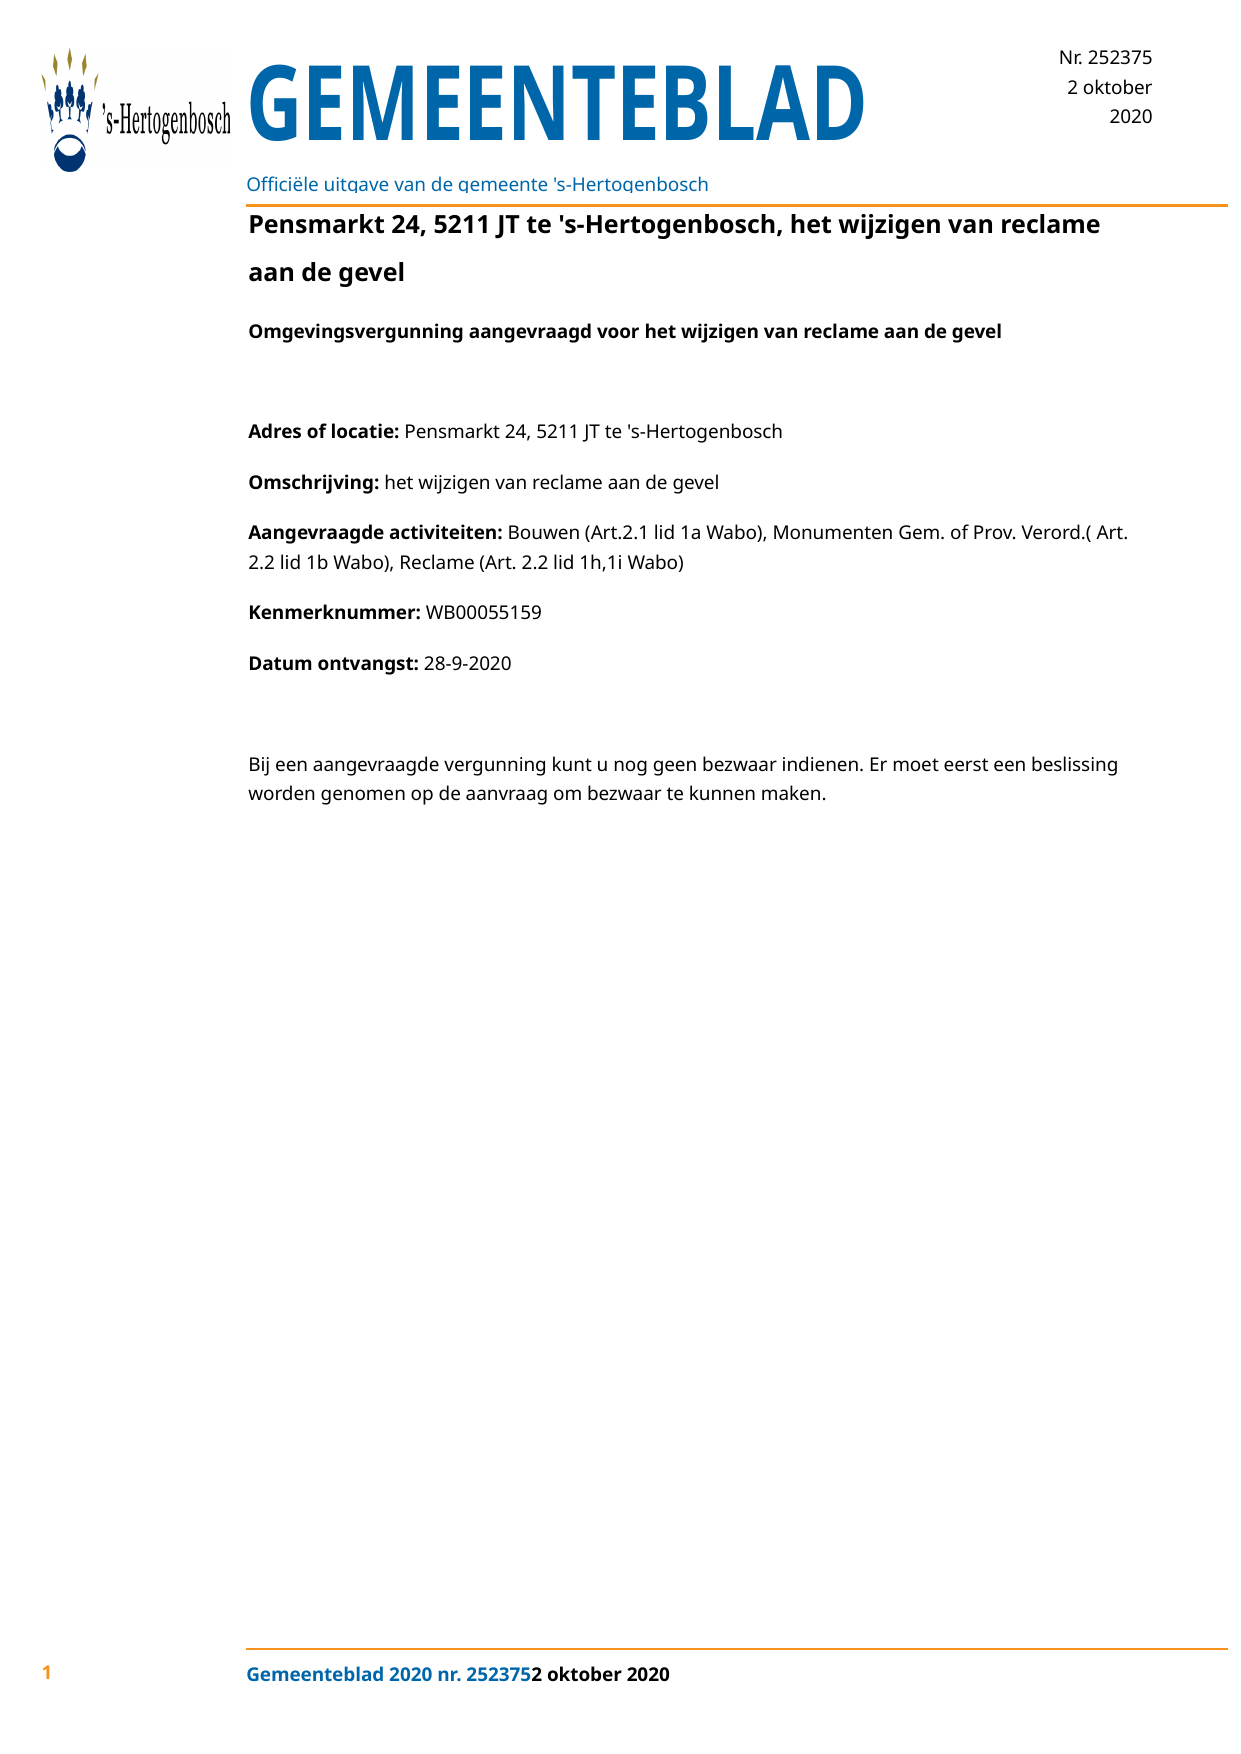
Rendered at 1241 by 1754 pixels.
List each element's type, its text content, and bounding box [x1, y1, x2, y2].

text Kenmerknummer: WB00055159 [248, 599, 1152, 625]
text Pensmarkt 24, 5211 JT te 's-Hertogenbosch, het wijzigen van reclame aan de gevel [248, 207, 1152, 288]
text Omgevingsvergunning aangevraagd voor het wijzigen van reclame aan de gevel [248, 318, 1152, 344]
text Aangevraagde activiteiten: Bouwen (Art.2.1 lid 1a Wabo), Monumenten Gem. of Prov. Verord.( Art. 2.2 lid 1b Wabo), Reclame (Art. 2.2 lid 1h,1i Wabo) [248, 519, 1152, 575]
text Omschrijving: het wijzigen van reclame aan de gevel [248, 469, 1152, 495]
text Bij een aangevraagde vergunning kunt u nog geen bezwaar indienen. Er moet eerst een beslissing worden genomen op de aanvraag om bezwaar te kunnen maken. [248, 751, 1152, 806]
text Datum ontvangst: 28-9-2020 [248, 650, 1152, 676]
text Adres of locatie: Pensmarkt 24, 5211 JT te 's-Hertogenbosch [248, 419, 1152, 444]
picture [41, 47, 231, 172]
